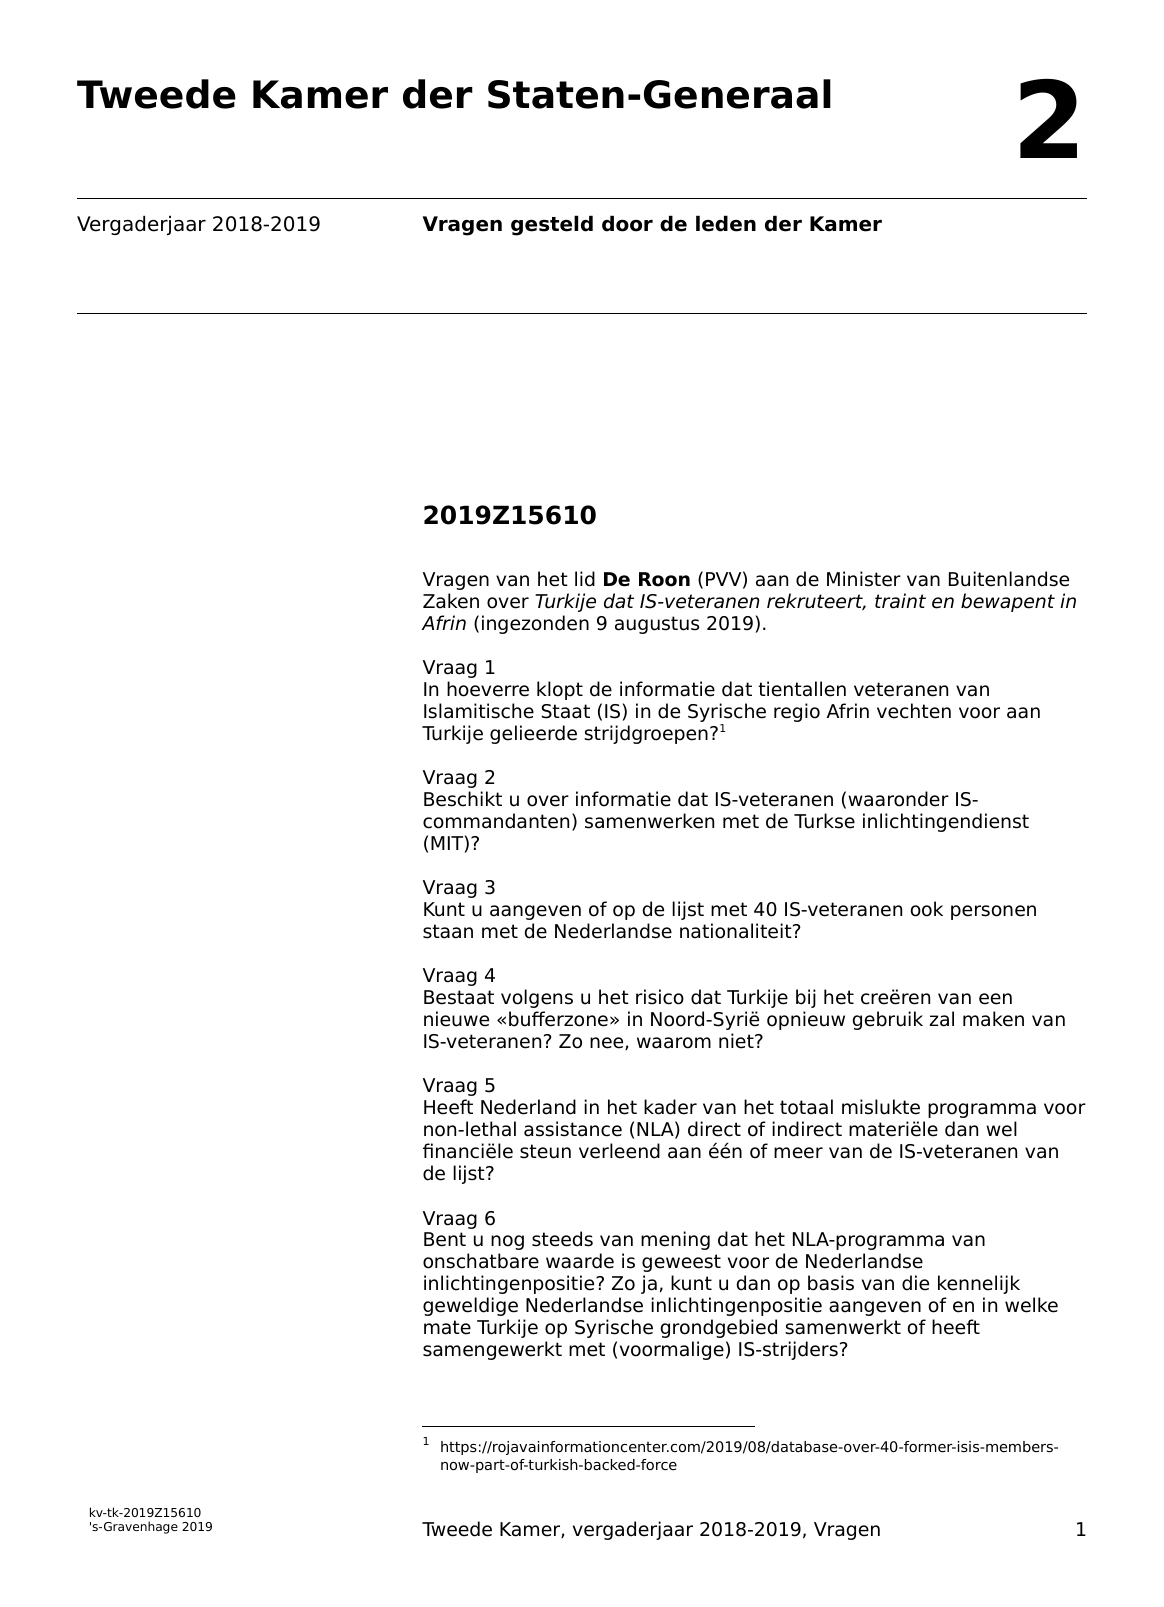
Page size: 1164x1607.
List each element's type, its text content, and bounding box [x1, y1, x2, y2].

text Vraag 4 [422, 965, 1087, 987]
table_header 2 [886, 59, 1087, 198]
text Vraag 2 [422, 767, 1087, 789]
text 's-Gravenhage 2019 [88, 1520, 323, 1534]
text kv-tk-2019Z15610 [88, 1506, 323, 1520]
text Vragen van het lid De Roon (PVV) aan de Minister van Buitenlandse Zaken over Turkije dat IS-veteranen rekruteert, traint en bewapent in Afrin (ingezonden 9 augustus 2019). [422, 569, 1087, 635]
table_cell Vergaderjaar 2018-2019 [77, 199, 422, 313]
text Kunt u aangeven of op de lijst met 40 IS-veteranen ook personen staan met de Nederlandse nationaliteit? [422, 899, 1087, 943]
text Vraag 3 [422, 877, 1087, 899]
table_header Tweede Kamer der Staten-Generaal [77, 59, 886, 198]
text In hoeverre klopt de informatie dat tientallen veteranen van Islamitische Staat (IS) in de Syrische regio Afrin vechten voor aan Turkije gelieerde strijdgroepen? [422, 679, 1087, 745]
text 2019Z15610 [422, 501, 1087, 531]
text Beschikt u over informatie dat IS-veteranen (waaronder IS-commandanten) samenwerken met de Turkse inlichtingendienst (MIT)? [422, 789, 1087, 855]
text Bestaat volgens u het risico dat Turkije bij het creëren van een nieuwe «bufferzone» in Noord-Syrië opnieuw gebruik zal maken van IS-veteranen? Zo nee, waarom niet? [422, 987, 1087, 1053]
text Bent u nog steeds van mening dat het NLA-programma van onschatbare waarde is geweest voor de Nederlandse inlichtingenpositie? Zo ja, kunt u dan op basis van die kennelijk geweldige Nederlandse inlichtingenpositie aangeven of en in welke mate Turkije op Syrische grondgebied samenwerkt of heeft samengewerkt met (voormalige) IS-strijders? [422, 1229, 1087, 1361]
table_cell Vragen gesteld door de leden der Kamer [422, 199, 1087, 313]
text Heeft Nederland in het kader van het totaal mislukte programma voor non-lethal assistance (NLA) direct of indirect materiële dan wel financiële steun verleend aan één of meer van de IS-veteranen van de lijst? [422, 1097, 1087, 1185]
text https://rojavainformationcenter.com/2019/08/database-over-40-former-isis-members-now-part-of-turkish-backed-force [422, 1435, 1087, 1474]
text Vraag 6 [422, 1207, 1087, 1229]
text Vraag 5 [422, 1075, 1087, 1097]
text Vraag 1 [422, 657, 1087, 679]
